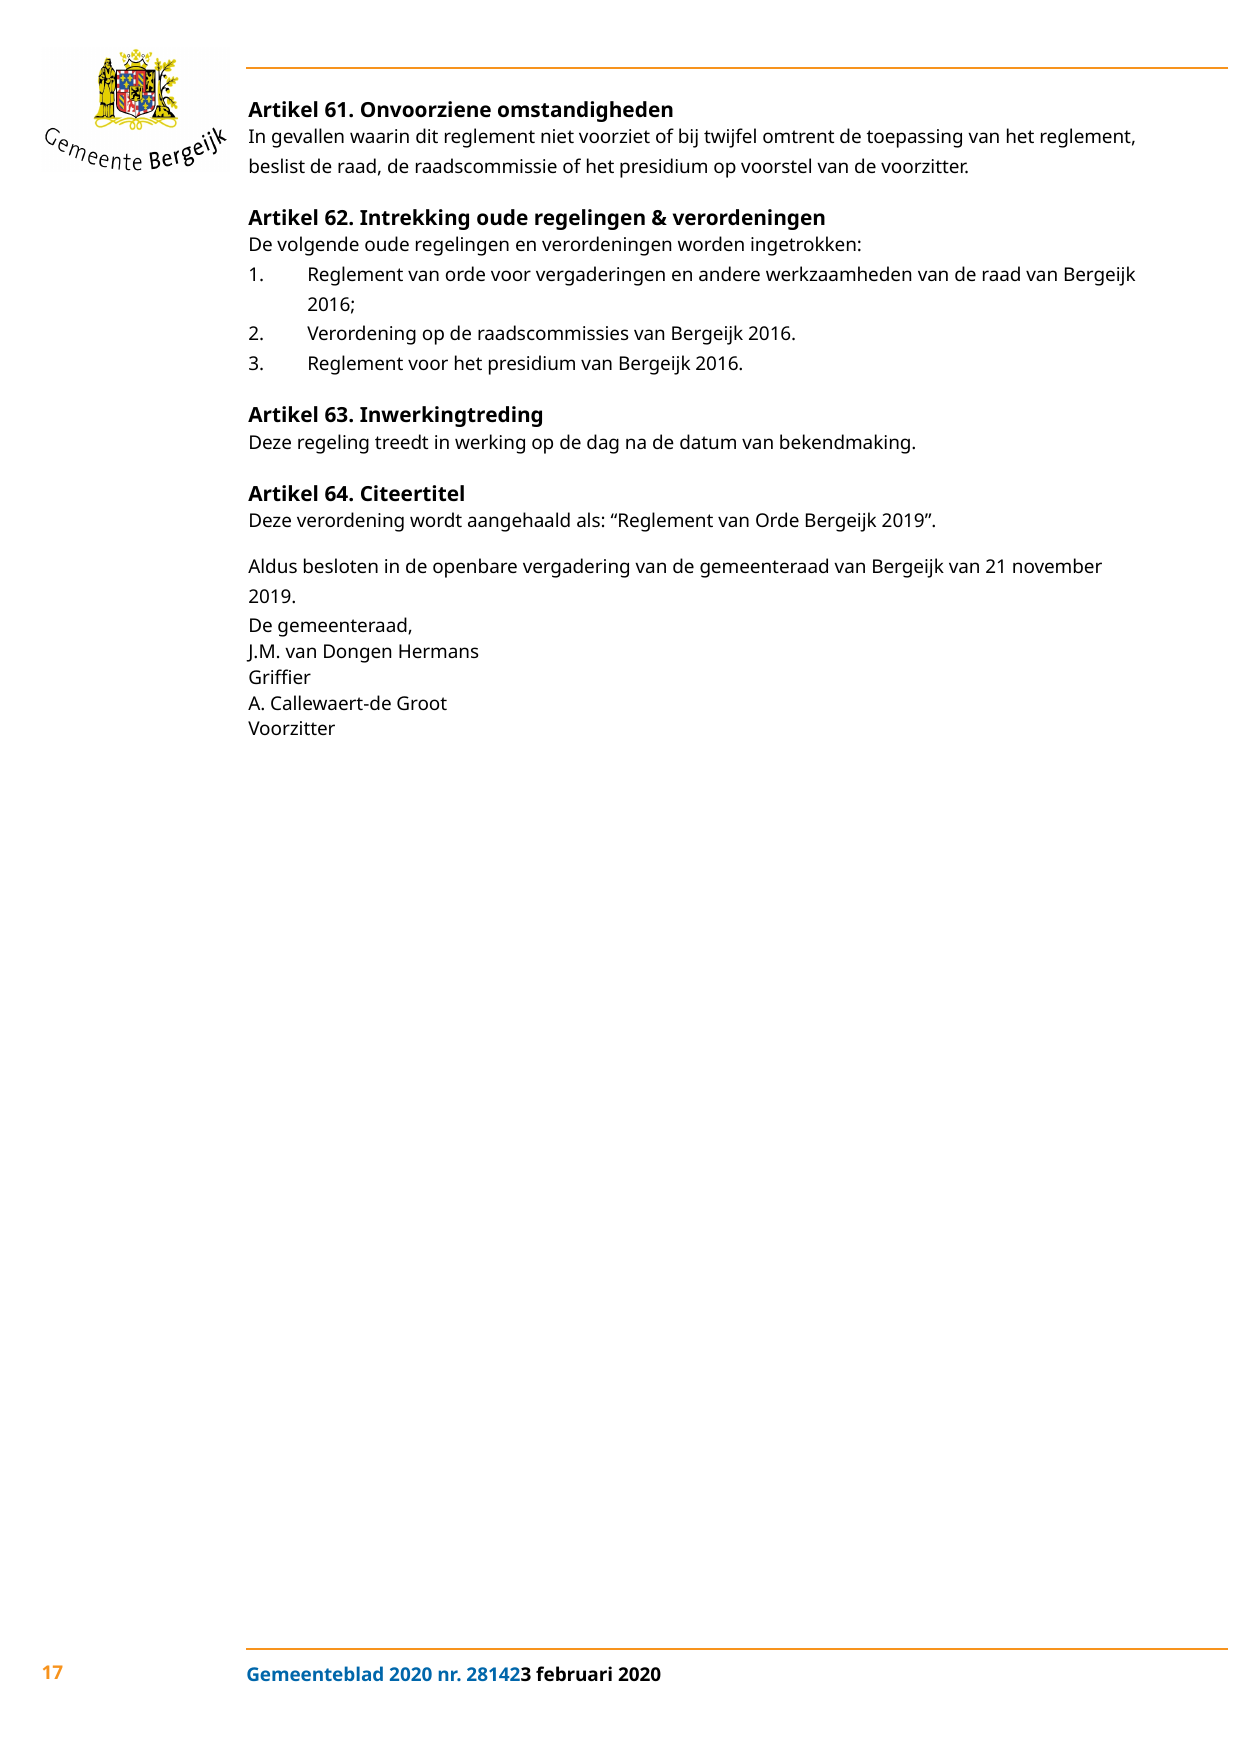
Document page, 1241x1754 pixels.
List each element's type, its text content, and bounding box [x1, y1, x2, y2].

text Deze verordening wordt aangehaald als: “Reglement van Orde Bergeijk 2019”. [248, 508, 1152, 533]
text Aldus besloten in de openbare vergadering van de gemeenteraad van Bergeijk van 21 november 2019. [248, 553, 1152, 609]
text Deze regeling treedt in werking op de dag na de datum van bekendmaking. [248, 429, 1152, 454]
text In gevallen waarin dit reglement niet voorziet of bij twijfel omtrent de toepassing van het reglement, beslist de raad, de raadscommissie of het presidium op voorstel van de voorzitter. [248, 123, 1152, 178]
picture [41, 47, 231, 172]
text Artikel 64. Citeertitel [248, 479, 1152, 508]
list Verordening op de raadscommissies van Bergeijk 2016. [248, 320, 1152, 346]
text Griffier [248, 664, 1152, 690]
text Artikel 63. Inwerkingtreding [248, 400, 1152, 429]
list Reglement voor het presidium van Bergeijk 2016. [248, 350, 1152, 376]
text Artikel 61. Onvoorziene omstandigheden [248, 95, 1152, 123]
text Voorzitter [248, 715, 1152, 741]
text De volgende oude regelingen en verordeningen worden ingetrokken: [248, 232, 1152, 257]
text J.M. van Dongen Hermans [248, 638, 1152, 664]
list Reglement van orde voor vergaderingen en andere werkzaamheden van de raad van Bergeijk 2016; [248, 261, 1152, 317]
text Artikel 62. Intrekking oude regelingen & verordeningen [248, 203, 1152, 232]
text A. Callewaert-de Groot [248, 690, 1152, 715]
text De gemeenteraad, [248, 612, 1152, 638]
